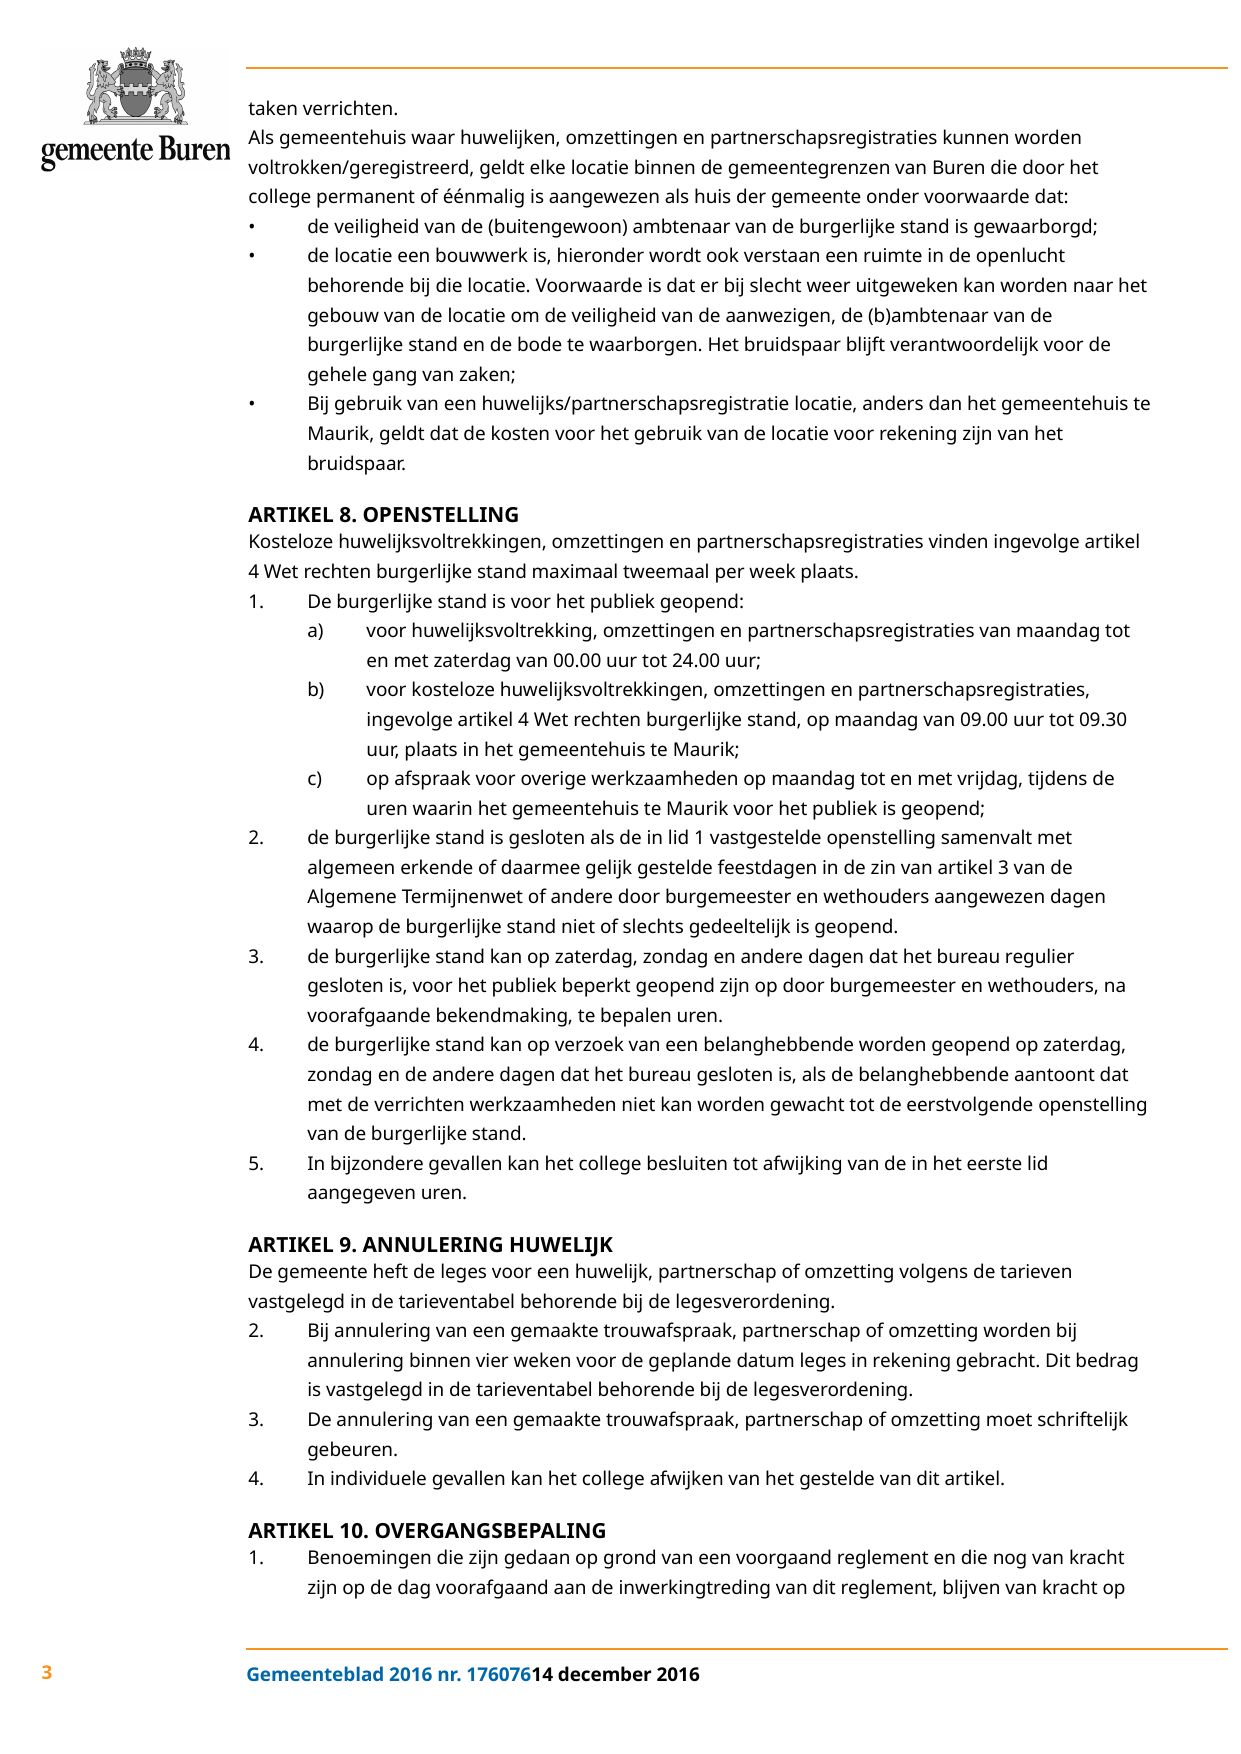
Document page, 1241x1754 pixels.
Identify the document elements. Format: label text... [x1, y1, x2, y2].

text ARTIKEL 10. OVERGANGSBEPALING [248, 1516, 1152, 1544]
list In individuele gevallen kan het college afwijken van het gestelde van dit artikel. [248, 1465, 1152, 1491]
list Bij annulering van een gemaakte trouwafspraak, partnerschap of omzetting worden bij annulering binnen vier weken voor de geplande datum leges in rekening gebracht. Dit bedrag is vastgelegd in de tarieventabel behorende bij de legesverordening. [248, 1317, 1152, 1402]
list de burgerlijke stand is gesloten als de in lid 1 vastgestelde openstelling samenvalt met algemeen erkende of daarmee gelijk gestelde feestdagen in de zin van artikel 3 van de Algemene Termijnenwet of andere door burgemeester en wethouders aangewezen dagen waarop de burgerlijke stand niet of slechts gedeeltelijk is geopend. [248, 824, 1152, 939]
list voor huwelijksvoltrekking, omzettingen en partnerschapsregistraties van maandag tot en met zaterdag van 00.00 uur tot 24.00 uur; [307, 617, 1152, 673]
text ARTIKEL 9. ANNULERING HUWELIJK [248, 1230, 1152, 1258]
text De gemeente heft de leges voor een huwelijk, partnerschap of omzetting volgens de tarieven vastgelegd in de tarieventabel behorende bij de legesverordening. [248, 1258, 1152, 1314]
list In bijzondere gevallen kan het college besluiten tot afwijking van de in het eerste lid aangegeven uren. [248, 1150, 1152, 1205]
picture [41, 47, 231, 172]
list de veiligheid van de (buitengewoon) ambtenaar van de burgerlijke stand is gewaarborgd; [248, 213, 1152, 239]
text Kosteloze huwelijksvoltrekkingen, omzettingen en partnerschapsregistraties vinden ingevolge artikel 4 Wet rechten burgerlijke stand maximaal tweemaal per week plaats. [248, 529, 1152, 584]
list de locatie een bouwwerk is, hieronder wordt ook verstaan een ruimte in de openlucht behorende bij die locatie. Voorwaarde is dat er bij slecht weer uitgeweken kan worden naar het gebouw van de locatie om de veiligheid van de aanwezigen, de (b)ambtenaar van de burgerlijke stand en de bode te waarborgen. Het bruidspaar blijft verantwoordelijk voor de gehele gang van zaken; [248, 243, 1152, 387]
list voor kosteloze huwelijksvoltrekkingen, omzettingen en partnerschapsregistraties, ingevolge artikel 4 Wet rechten burgerlijke stand, op maandag van 09.00 uur tot 09.30 uur, plaats in het gemeentehuis te Maurik; [307, 677, 1152, 761]
list op afspraak voor overige werkzaamheden op maandag tot en met vrijdag, tijdens de uren waarin het gemeentehuis te Maurik voor het publiek is geopend; [307, 765, 1152, 821]
list De burgerlijke stand is voor het publiek geopend: [248, 588, 1152, 613]
list Bij gebruik van een huwelijks/partnerschapsregistratie locatie, anders dan het gemeentehuis te Maurik, geldt dat de kosten voor het gebruik van de locatie voor rekening zijn van het bruidspaar. [248, 391, 1152, 476]
list De annulering van een gemaakte trouwafspraak, partnerschap of omzetting moet schriftelijk gebeuren. [248, 1406, 1152, 1462]
text ARTIKEL 8. OPENSTELLING [248, 500, 1152, 529]
text taken verrichten. [248, 95, 1152, 121]
text Als gemeentehuis waar huwelijken, omzettingen en partnerschapsregistraties kunnen worden voltrokken/geregistreerd, geldt elke locatie binnen de gemeentegrenzen van Buren die door het college permanent of éénmalig is aangewezen als huis der gemeente onder voorwaarde dat: [248, 124, 1152, 209]
list Benoemingen die zijn gedaan op grond van een voorgaand reglement en die nog van kracht zijn op de dag voorafgaand aan de inwerkingtreding van dit reglement, blijven van kracht op [248, 1544, 1152, 1599]
list de burgerlijke stand kan op zaterdag, zondag en andere dagen dat het bureau regulier gesloten is, voor het publiek beperkt geopend zijn op door burgemeester en wethouders, na voorafgaande bekendmaking, te bepalen uren. [248, 943, 1152, 1028]
list de burgerlijke stand kan op verzoek van een belanghebbende worden geopend op zaterdag, zondag en de andere dagen dat het bureau gesloten is, als de belanghebbende aantoont dat met de verrichten werkzaamheden niet kan worden gewacht tot de eerstvolgende openstelling van de burgerlijke stand. [248, 1032, 1152, 1146]
